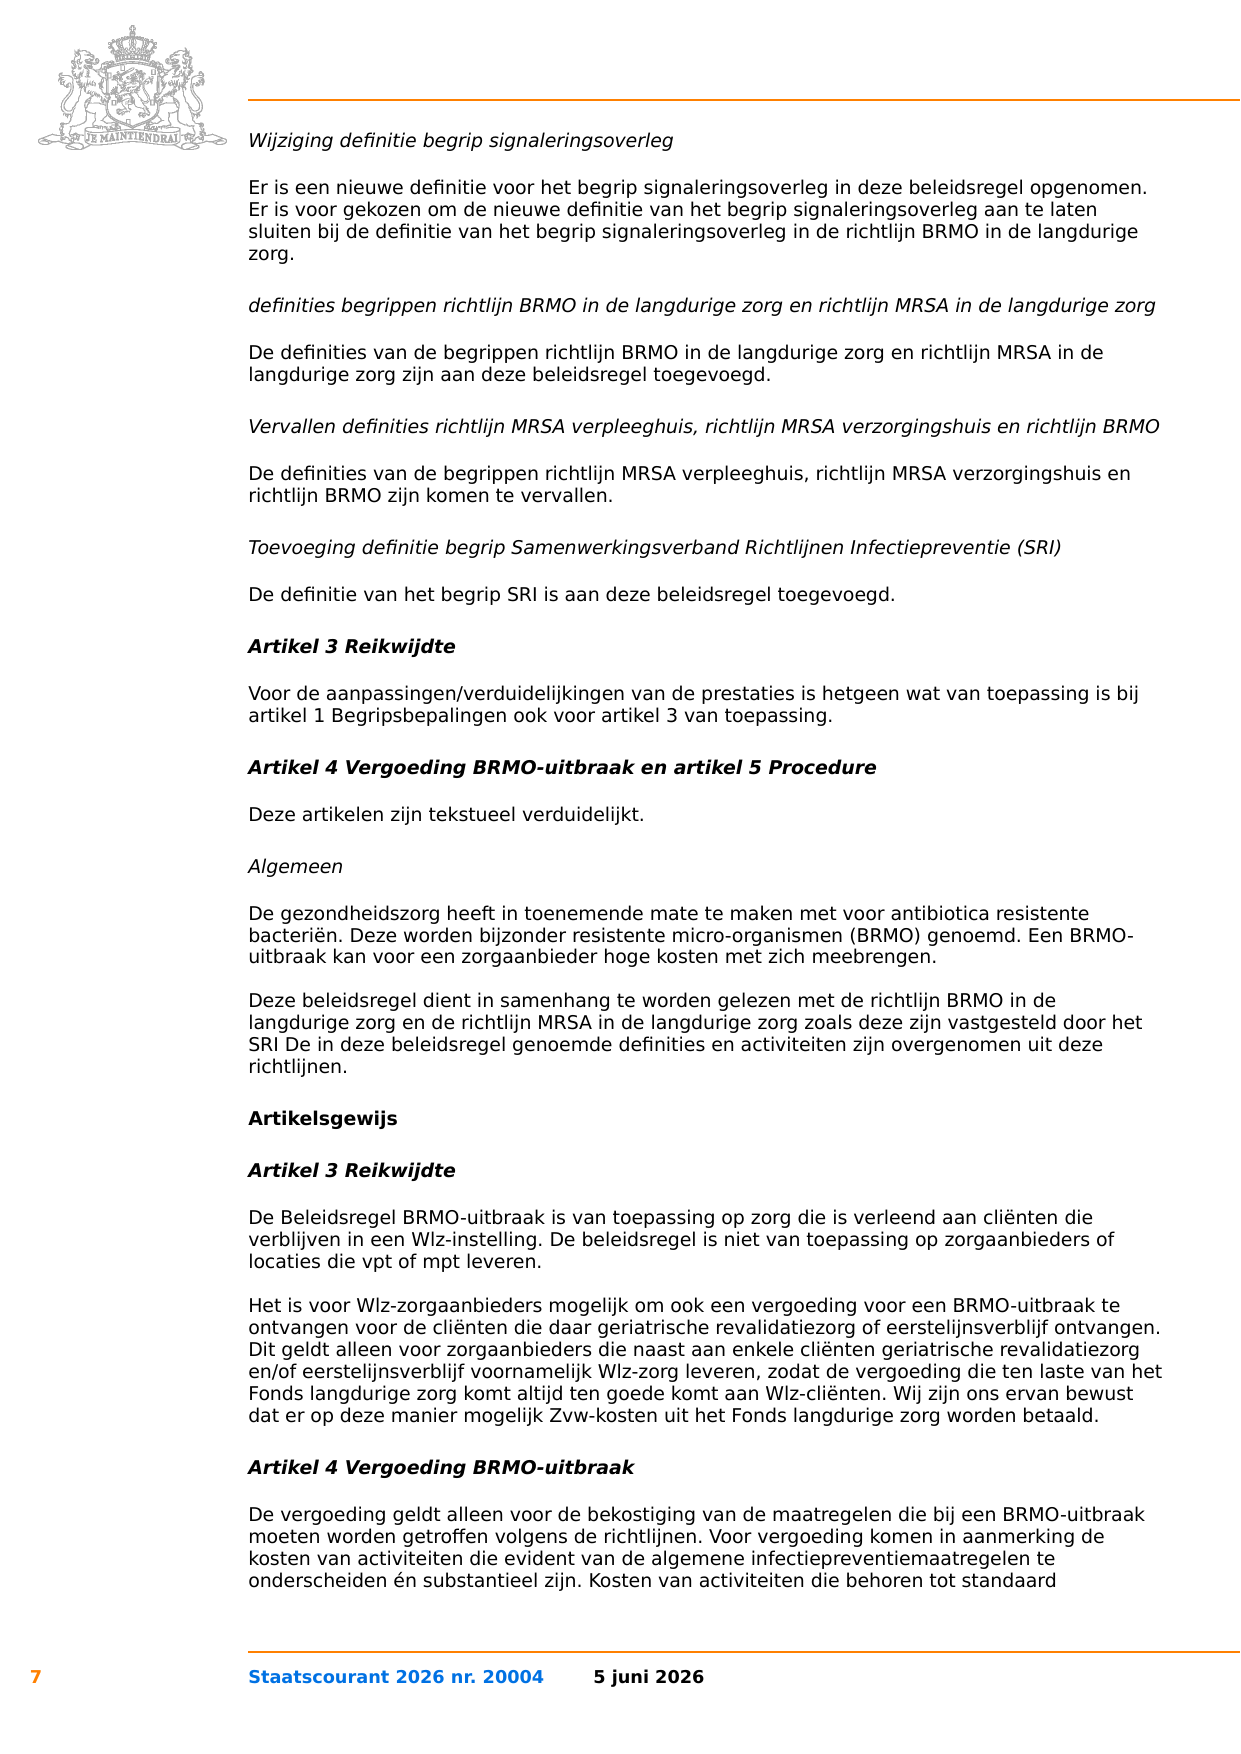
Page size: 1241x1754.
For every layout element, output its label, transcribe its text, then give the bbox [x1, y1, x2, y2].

text Deze artikelen zijn tekstueel verduidelijkt. [248, 803, 1163, 826]
subtitle Wijziging definitie begrip signaleringsoverleg [248, 130, 1163, 152]
text Er is een nieuwe definitie voor het begrip signaleringsoverleg in deze beleidsregel opgenomen. Er is voor gekozen om de nieuwe definitie van het begrip signaleringsoverleg aan te laten sluiten bij de definitie van het begrip signaleringsoverleg in de richtlijn BRMO in de langdurige zorg. [248, 177, 1163, 265]
subtitle Artikel 4 Vergoeding BRMO-uitbraak en artikel 5 Procedure [248, 757, 1163, 778]
text Het is voor Wlz-zorgaanbieders mogelijk om ook een vergoeding voor een BRMO-uitbraak te ontvangen voor de cliënten die daar geriatrische revalidatiezorg of eerstelijnsverblijf ontvangen. Dit geldt alleen voor zorgaanbieders die naast aan enkele cliënten geriatrische revalidatiezorg en/of eerstelijnsverblijf voornamelijk Wlz-zorg leveren, zodat de vergoeding die ten laste van het Fonds langdurige zorg komt altijd ten goede komt aan Wlz-cliënten. Wij zijn ons ervan bewust dat er op deze manier mogelijk Zvw-kosten uit het Fonds langdurige zorg worden betaald. [248, 1295, 1163, 1427]
text De definities van de begrippen richtlijn BRMO in de langdurige zorg en richtlijn MRSA in de langdurige zorg zijn aan deze beleidsregel toegevoegd. [248, 342, 1163, 386]
text De definitie van het begrip SRI is aan deze beleidsregel toegevoegd. [248, 584, 1163, 606]
subtitle Algemeen [248, 856, 1163, 877]
subtitle Artikel 3 Reikwijdte [248, 636, 1163, 658]
picture [38, 25, 227, 150]
subtitle Artikel 4 Vergoeding BRMO-uitbraak [248, 1457, 1163, 1479]
text Voor de aanpassingen/verduidelijkingen van de prestaties is hetgeen wat van toepassing is bij artikel 1 Begripsbepalingen ook voor artikel 3 van toepassing. [248, 683, 1163, 727]
text De gezondheidszorg heeft in toenemende mate te maken met voor antibiotica resistente bacteriën. Deze worden bijzonder resistente micro-organismen (BRMO) genoemd. Een BRMO-uitbraak kan voor een zorgaanbieder hoge kosten met zich meebrengen. [248, 902, 1163, 968]
text De Beleidsregel BRMO-uitbraak is van toepassing op zorg die is verleend aan cliënten die verblijven in een Wlz-instelling. De beleidsregel is niet van toepassing op zorgaanbieders of locaties die vpt of mpt leveren. [248, 1207, 1163, 1273]
text Deze beleidsregel dient in samenhang te worden gelezen met de richtlijn BRMO in de langdurige zorg en de richtlijn MRSA in de langdurige zorg zoals deze zijn vastgesteld door het SRI De in deze beleidsregel genoemde definities en activiteiten zijn overgenomen uit deze richtlijnen. [248, 990, 1163, 1078]
subtitle Vervallen definities richtlijn MRSA verpleeghuis, richtlijn MRSA verzorgingshuis en richtlijn BRMO [248, 416, 1163, 438]
subtitle Artikel 3 Reikwijdte [248, 1160, 1163, 1182]
subtitle definities begrippen richtlijn BRMO in de langdurige zorg en richtlijn MRSA in de langdurige zorg [248, 295, 1163, 317]
subtitle Artikelsgewijs [248, 1108, 1163, 1130]
text De vergoeding geldt alleen voor de bekostiging van de maatregelen die bij een BRMO-uitbraak moeten worden getroffen volgens de richtlijnen. Voor vergoeding komen in aanmerking de kosten van activiteiten die evident van de algemene infectiepreventiemaatregelen te onderscheiden én substantieel zijn. Kosten van activiteiten die behoren tot standaard [248, 1504, 1163, 1592]
text De definities van de begrippen richtlijn MRSA verpleeghuis, richtlijn MRSA verzorgingshuis en richtlijn BRMO zijn komen te vervallen. [248, 463, 1163, 507]
subtitle Toevoeging definitie begrip Samenwerkingsverband Richtlijnen Infectiepreventie (SRI) [248, 537, 1163, 559]
